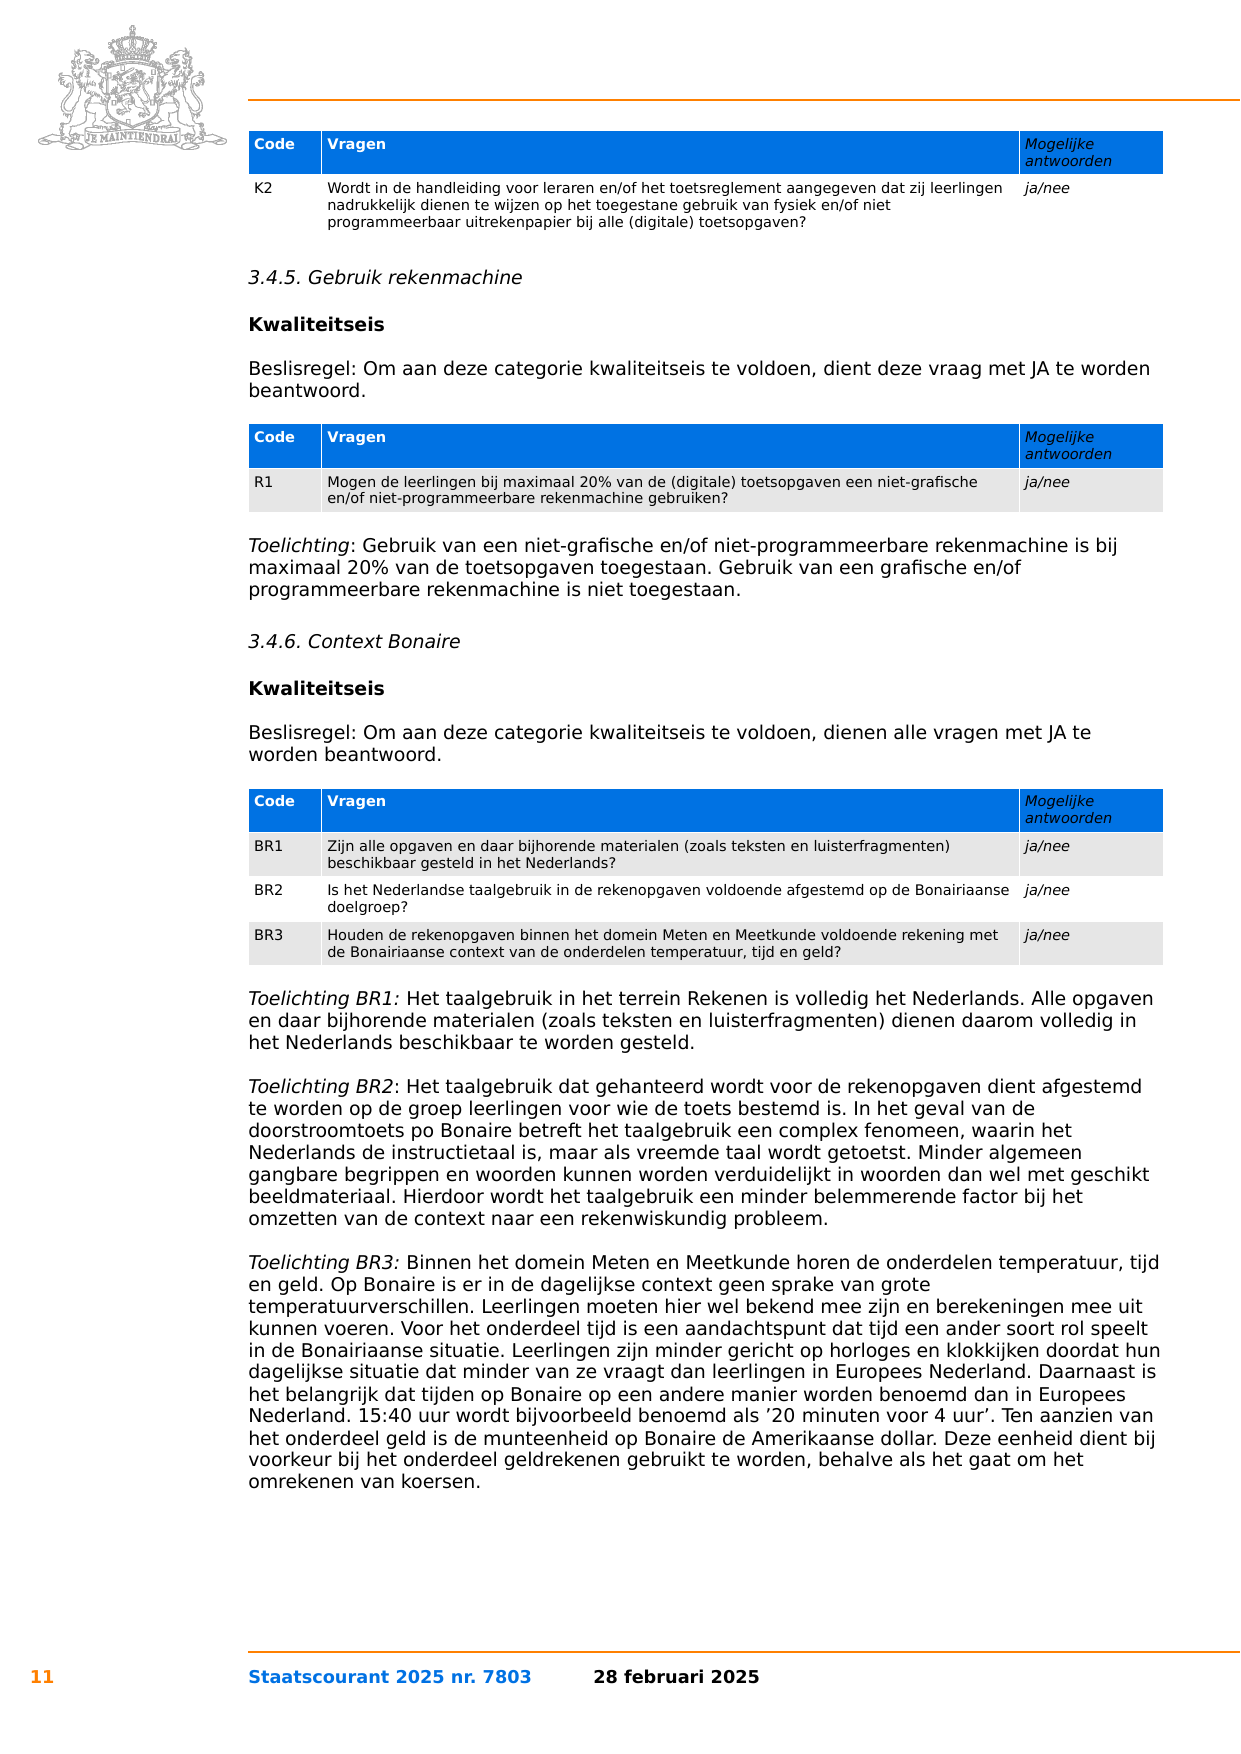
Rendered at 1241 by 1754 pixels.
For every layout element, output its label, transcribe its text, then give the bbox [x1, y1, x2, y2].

table_cell BR1 [249, 833, 321, 876]
table_header Vragen [322, 131, 1019, 174]
table_header Vragen [322, 424, 1019, 468]
table_cell Wordt in de handleiding voor leraren en/of het toetsreglement aangegeven dat zij leerlingen nadrukkelijk dienen te wijzen op het toegestane gebruik van fysiek en/of niet programmeerbaar uitrekenpapier bij alle (digitale) toetsopgaven? [322, 175, 1019, 236]
picture [38, 25, 227, 150]
table_cell Is het Nederlandse taalgebruik in de rekenopgaven voldoende afgestemd op de Bonairiaanse doelgroep? [322, 878, 1019, 921]
table_header Mogelijke antwoorden [1020, 131, 1163, 174]
subtitle Kwaliteitseis [248, 314, 1163, 336]
subtitle 3.4.5. Gebruik rekenmachine [248, 267, 1163, 289]
table_header Mogelijke antwoorden [1020, 789, 1163, 832]
table_cell ja/nee [1020, 175, 1163, 236]
text Toelichting: Gebruik van een niet-grafische en/of niet-programmeerbare rekenmachine is bij maximaal 20% van de toetsopgaven toegestaan. Gebruik van een grafische en/of programmeerbare rekenmachine is niet toegestaan. [248, 535, 1163, 601]
table_header Vragen [322, 789, 1019, 832]
table_cell ja/nee [1020, 833, 1163, 876]
text Toelichting BR3: Binnen het domein Meten en Meetkunde horen de onderdelen temperatuur, tijd en geld. Op Bonaire is er in de dagelijkse context geen sprake van grote temperatuurverschillen. Leerlingen moeten hier wel bekend mee zijn en berekeningen mee uit kunnen voeren. Voor het onderdeel tijd is een aandachtspunt dat tijd een ander soort rol speelt in de Bonairiaanse situatie. Leerlingen zijn minder gericht op horloges en klokkijken doordat hun dagelijkse situatie dat minder van ze vraagt dan leerlingen in Europees Nederland. Daarnaast is het belangrijk dat tijden op Bonaire op een andere manier worden benoemd dan in Europees Nederland. 15:40 uur wordt bijvoorbeeld benoemd als ’20 minuten voor 4 uur’. Ten aanzien van het onderdeel geld is de munteenheid op Bonaire de Amerikaanse dollar. Deze eenheid dient bij voorkeur bij het onderdeel geldrekenen gebruikt te worden, behalve als het gaat om het omrekenen van koersen. [248, 1252, 1163, 1493]
table_cell Zijn alle opgaven en daar bijhorende materialen (zoals teksten en luisterfragmenten) beschikbaar gesteld in het Nederlands? [322, 833, 1019, 876]
table_header Code [249, 424, 321, 468]
table_cell Houden de rekenopgaven binnen het domein Meten en Meetkunde voldoende rekening met de Bonairiaanse context van de onderdelen temperatuur, tijd en geld? [322, 922, 1019, 965]
subtitle 3.4.6. Context Bonaire [248, 631, 1163, 653]
text Beslisregel: Om aan deze categorie kwaliteitseis te voldoen, dient deze vraag met JA te worden beantwoord. [248, 357, 1163, 401]
table_cell ja/nee [1020, 922, 1163, 965]
text Toelichting BR2: Het taalgebruik dat gehanteerd wordt voor de rekenopgaven dient afgestemd te worden op de groep leerlingen voor wie de toets bestemd is. In het geval van de doorstroomtoets po Bonaire betreft het taalgebruik een complex fenomeen, waarin het Nederlands de instructietaal is, maar als vreemde taal wordt getoetst. Minder algemeen gangbare begrippen en woorden kunnen worden verduidelijkt in woorden dan wel met geschikt beeldmateriaal. Hierdoor wordt het taalgebruik een minder belemmerende factor bij het omzetten van de context naar een rekenwiskundig probleem. [248, 1076, 1163, 1230]
text Beslisregel: Om aan deze categorie kwaliteitseis te voldoen, dienen alle vragen met JA te worden beantwoord. [248, 722, 1163, 766]
table_cell BR2 [249, 878, 321, 921]
table_cell K2 [249, 175, 321, 236]
table_cell ja/nee [1020, 878, 1163, 921]
table_cell Mogen de leerlingen bij maximaal 20% van de (digitale) toetsopgaven een niet-grafische en/of niet-programmeerbare rekenmachine gebruiken? [322, 469, 1019, 512]
table_cell ja/nee [1020, 469, 1163, 512]
table_cell BR3 [249, 922, 321, 965]
table_cell R1 [249, 469, 321, 512]
text Toelichting BR1: Het taalgebruik in het terrein Rekenen is volledig het Nederlands. Alle opgaven en daar bijhorende materialen (zoals teksten en luisterfragmenten) dienen daarom volledig in het Nederlands beschikbaar te worden gesteld. [248, 988, 1163, 1054]
table_header Mogelijke antwoorden [1020, 424, 1163, 468]
table_header Code [249, 131, 321, 174]
subtitle Kwaliteitseis [248, 678, 1163, 700]
table_header Code [249, 789, 321, 832]
